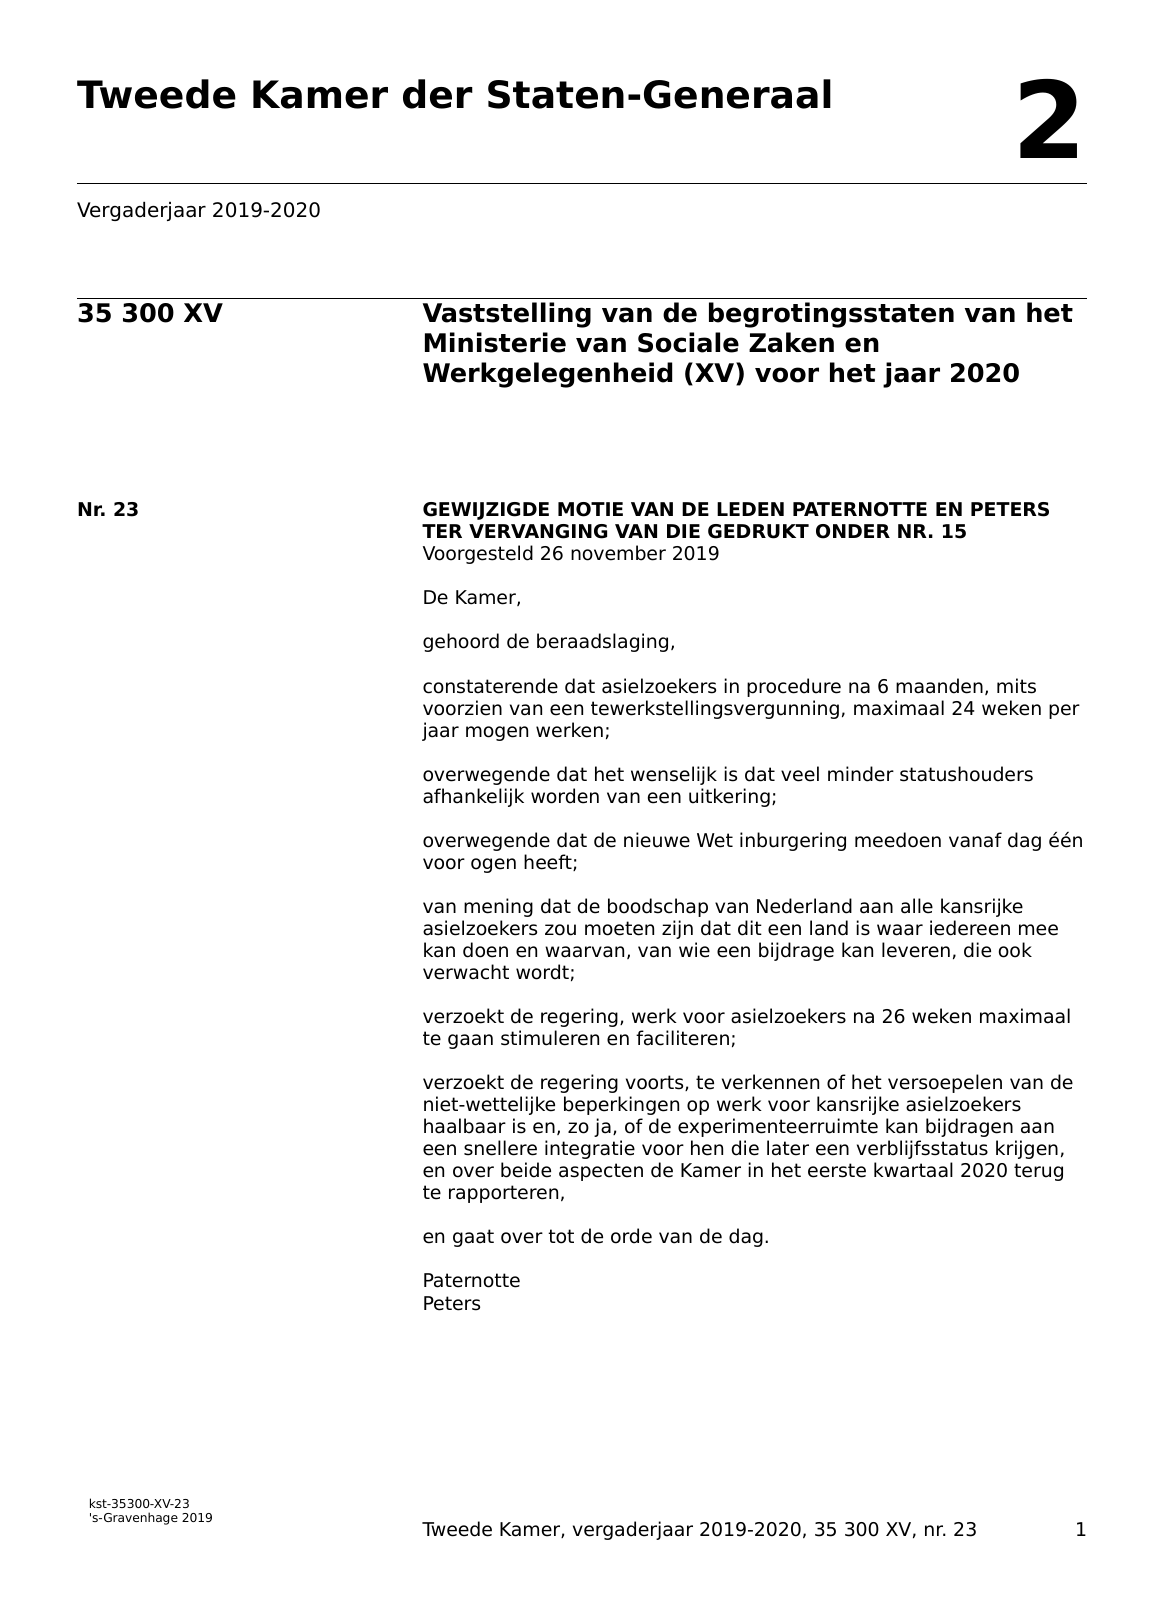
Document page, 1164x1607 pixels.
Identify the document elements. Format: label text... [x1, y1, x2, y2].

table_header 2 [886, 59, 1087, 183]
text Voorgesteld 26 november 2019 [422, 543, 1087, 565]
text van mening dat de boodschap van Nederland aan alle kansrijke asielzoekers zou moeten zijn dat dit een land is waar iedereen mee kan doen en waarvan, van wie een bijdrage kan leveren, die ook verwacht wordt; [422, 896, 1087, 984]
text gehoord de beraadslaging, [422, 631, 1087, 653]
text overwegende dat de nieuwe Wet inburgering meedoen vanaf dag één voor ogen heeft; [422, 830, 1087, 874]
subtitle 35 300 XV Vaststelling van de begrotingsstaten van het Ministerie van Sociale Zaken en Werkgelegenheid (XV) voor het jaar 2020 [77, 299, 1087, 388]
text verzoekt de regering voorts, te verkennen of het versoepelen van de niet-wettelijke beperkingen op werk voor kansrijke asielzoekers haalbaar is en, zo ja, of de experimenteerruimte kan bijdragen aan een snellere integratie voor hen die later een verblijfsstatus krijgen, en over beide aspecten de Kamer in het eerste kwartaal 2020 terug te rapporteren, [422, 1072, 1087, 1204]
table_cell Vergaderjaar 2019-2020 [77, 184, 1087, 298]
text kst-35300-XV-23 [88, 1497, 323, 1511]
text Paternotte [422, 1270, 1087, 1292]
text De Kamer, [422, 587, 1087, 609]
subtitle Nr. 23 GEWIJZIGDE MOTIE VAN DE LEDEN PATERNOTTE EN PETERS TER VERVANGING VAN DIE GEDRUKT ONDER NR. 15 [77, 499, 1087, 543]
text en gaat over tot de orde van de dag. [422, 1226, 1087, 1248]
text verzoekt de regering, werk voor asielzoekers na 26 weken maximaal te gaan stimuleren en faciliteren; [422, 1006, 1087, 1050]
text Peters [422, 1292, 1087, 1314]
text overwegende dat het wenselijk is dat veel minder statushouders afhankelijk worden van een uitkering; [422, 764, 1087, 808]
text constaterende dat asielzoekers in procedure na 6 maanden, mits voorzien van een tewerkstellingsvergunning, maximaal 24 weken per jaar mogen werken; [422, 676, 1087, 741]
text 's-Gravenhage 2019 [88, 1511, 323, 1525]
table_header Tweede Kamer der Staten-Generaal [77, 59, 886, 183]
